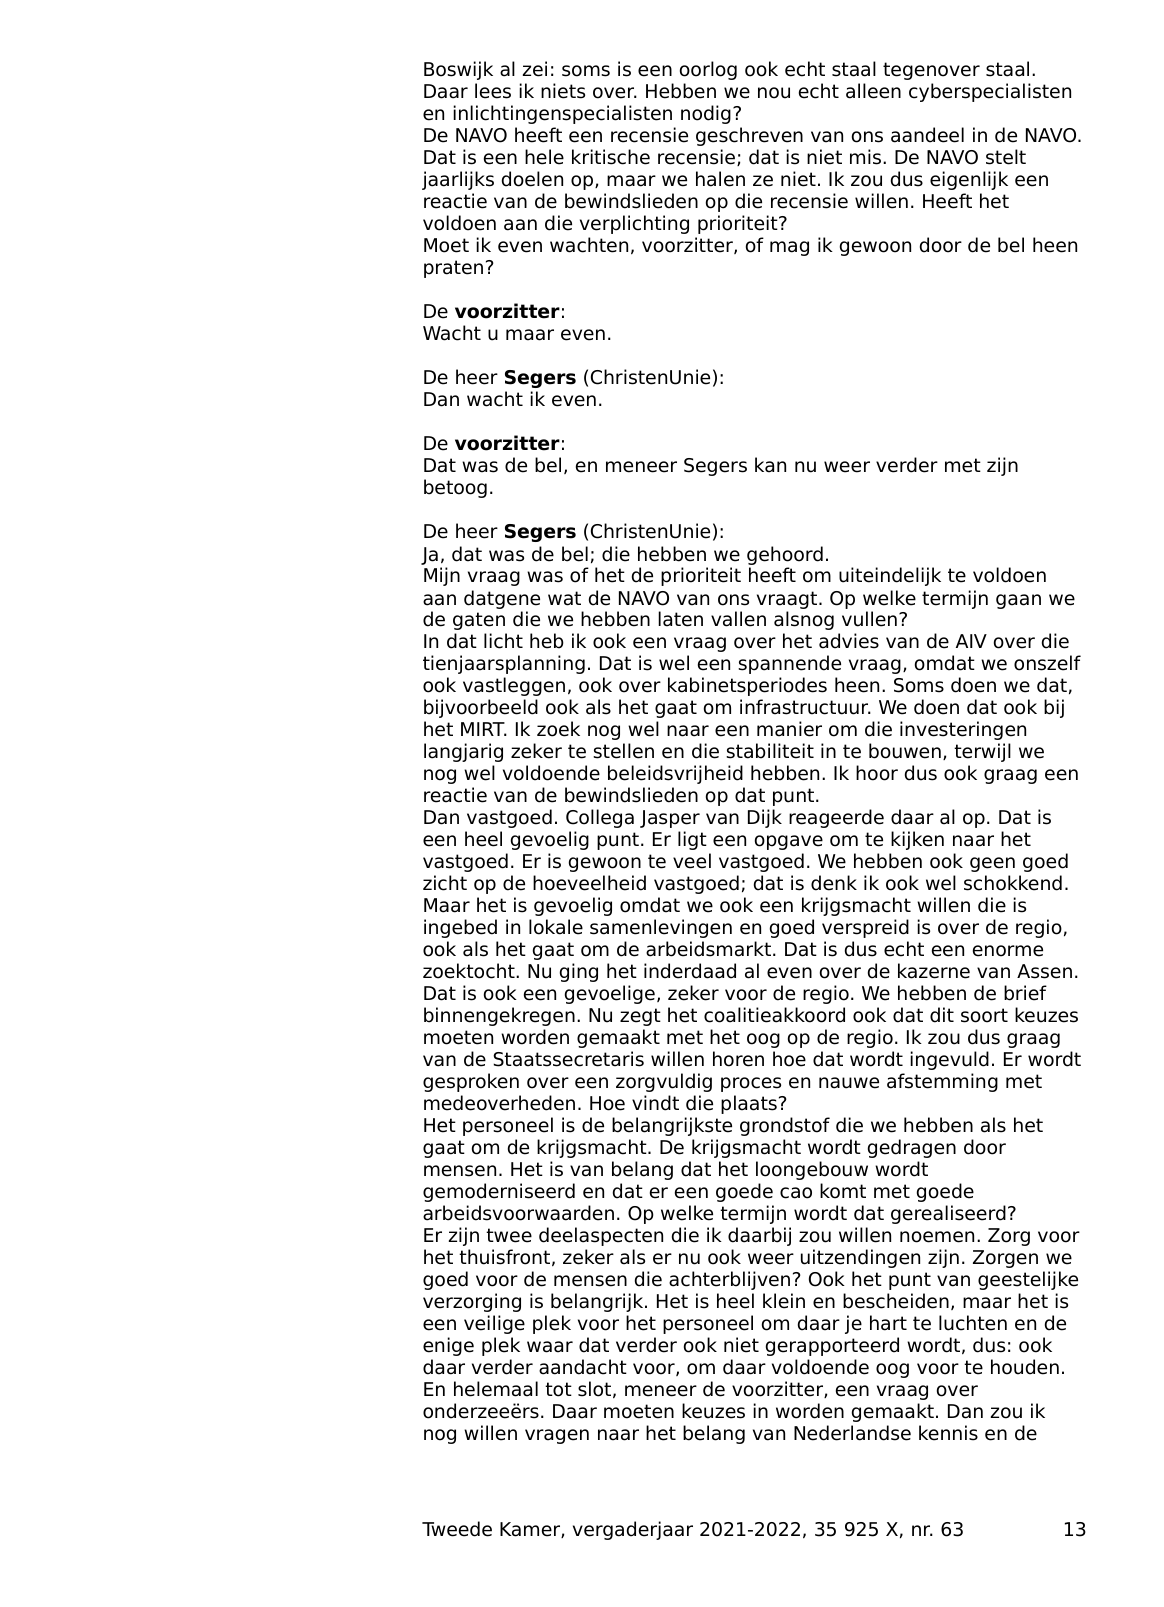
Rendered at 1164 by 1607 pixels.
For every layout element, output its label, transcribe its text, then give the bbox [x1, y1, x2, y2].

text Dan wacht ik even. [422, 389, 1087, 411]
text De heer Segers (ChristenUnie): [422, 367, 1087, 389]
text En helemaal tot slot, meneer de voorzitter, een vraag over onderzeeërs. Daar moeten keuzes in worden gemaakt. Dan zou ik nog willen vragen naar het belang van Nederlandse kennis en de [422, 1379, 1087, 1444]
text De heer Segers (ChristenUnie): [422, 521, 1087, 543]
text Dan vastgoed. Collega Jasper van Dijk reageerde daar al op. Dat is een heel gevoelig punt. Er ligt een opgave om te kijken naar het vastgoed. Er is gewoon te veel vastgoed. We hebben ook geen goed zicht op de hoeveelheid vastgoed; dat is denk ik ook wel schokkend. Maar het is gevoelig omdat we ook een krijgsmacht willen die is ingebed in lokale samenlevingen en goed verspreid is over de regio, ook als het gaat om de arbeidsmarkt. Dat is dus echt een enorme zoektocht. Nu ging het inderdaad al even over de kazerne van Assen. Dat is ook een gevoelige, zeker voor de regio. We hebben de brief binnengekregen. Nu zegt het coalitieakkoord ook dat dit soort keuzes moeten worden gemaakt met het oog op de regio. Ik zou dus graag van de Staatssecretaris willen horen hoe dat wordt ingevuld. Er wordt gesproken over een zorgvuldig proces en nauwe afstemming met medeoverheden. Hoe vindt die plaats? [422, 807, 1087, 1115]
text Moet ik even wachten, voorzitter, of mag ik gewoon door de bel heen praten? [422, 235, 1087, 279]
text In dat licht heb ik ook een vraag over het advies van de AIV over die tienjaarsplanning. Dat is wel een spannende vraag, omdat we onszelf ook vastleggen, ook over kabinetsperiodes heen. Soms doen we dat, bijvoorbeeld ook als het gaat om infrastructuur. We doen dat ook bij het MIRT. Ik zoek nog wel naar een manier om die investeringen langjarig zeker te stellen en die stabiliteit in te bouwen, terwijl we nog wel voldoende beleidsvrijheid hebben. Ik hoor dus ook graag een reactie van de bewindslieden op dat punt. [422, 631, 1087, 807]
text Ja, dat was de bel; die hebben we gehoord. [422, 543, 1087, 565]
text Het personeel is de belangrijkste grondstof die we hebben als het gaat om de krijgsmacht. De krijgsmacht wordt gedragen door mensen. Het is van belang dat het loongebouw wordt gemoderniseerd en dat er een goede cao komt met goede arbeidsvoorwaarden. Op welke termijn wordt dat gerealiseerd? [422, 1115, 1087, 1225]
text De voorzitter: [422, 433, 1087, 455]
text Wacht u maar even. [422, 323, 1087, 345]
text De NAVO heeft een recensie geschreven van ons aandeel in de NAVO. Dat is een hele kritische recensie; dat is niet mis. De NAVO stelt jaarlijks doelen op, maar we halen ze niet. Ik zou dus eigenlijk een reactie van de bewindslieden op die recensie willen. Heeft het voldoen aan die verplichting prioriteit? [422, 125, 1087, 235]
text Boswijk al zei: soms is een oorlog ook echt staal tegenover staal. Daar lees ik niets over. Hebben we nou echt alleen cyberspecialisten en inlichtingenspecialisten nodig? [422, 59, 1087, 125]
text Dat was de bel, en meneer Segers kan nu weer verder met zijn betoog. [422, 455, 1087, 499]
text Er zijn twee deelaspecten die ik daarbij zou willen noemen. Zorg voor het thuisfront, zeker als er nu ook weer uitzendingen zijn. Zorgen we goed voor de mensen die achterblijven? Ook het punt van geestelijke verzorging is belangrijk. Het is heel klein en bescheiden, maar het is een veilige plek voor het personeel om daar je hart te luchten en de enige plek waar dat verder ook niet gerapporteerd wordt, dus: ook daar verder aandacht voor, om daar voldoende oog voor te houden. [422, 1225, 1087, 1379]
text Mijn vraag was of het de prioriteit heeft om uiteindelijk te voldoen aan datgene wat de NAVO van ons vraagt. Op welke termijn gaan we de gaten die we hebben laten vallen alsnog vullen? [422, 565, 1087, 631]
text De voorzitter: [422, 301, 1087, 323]
